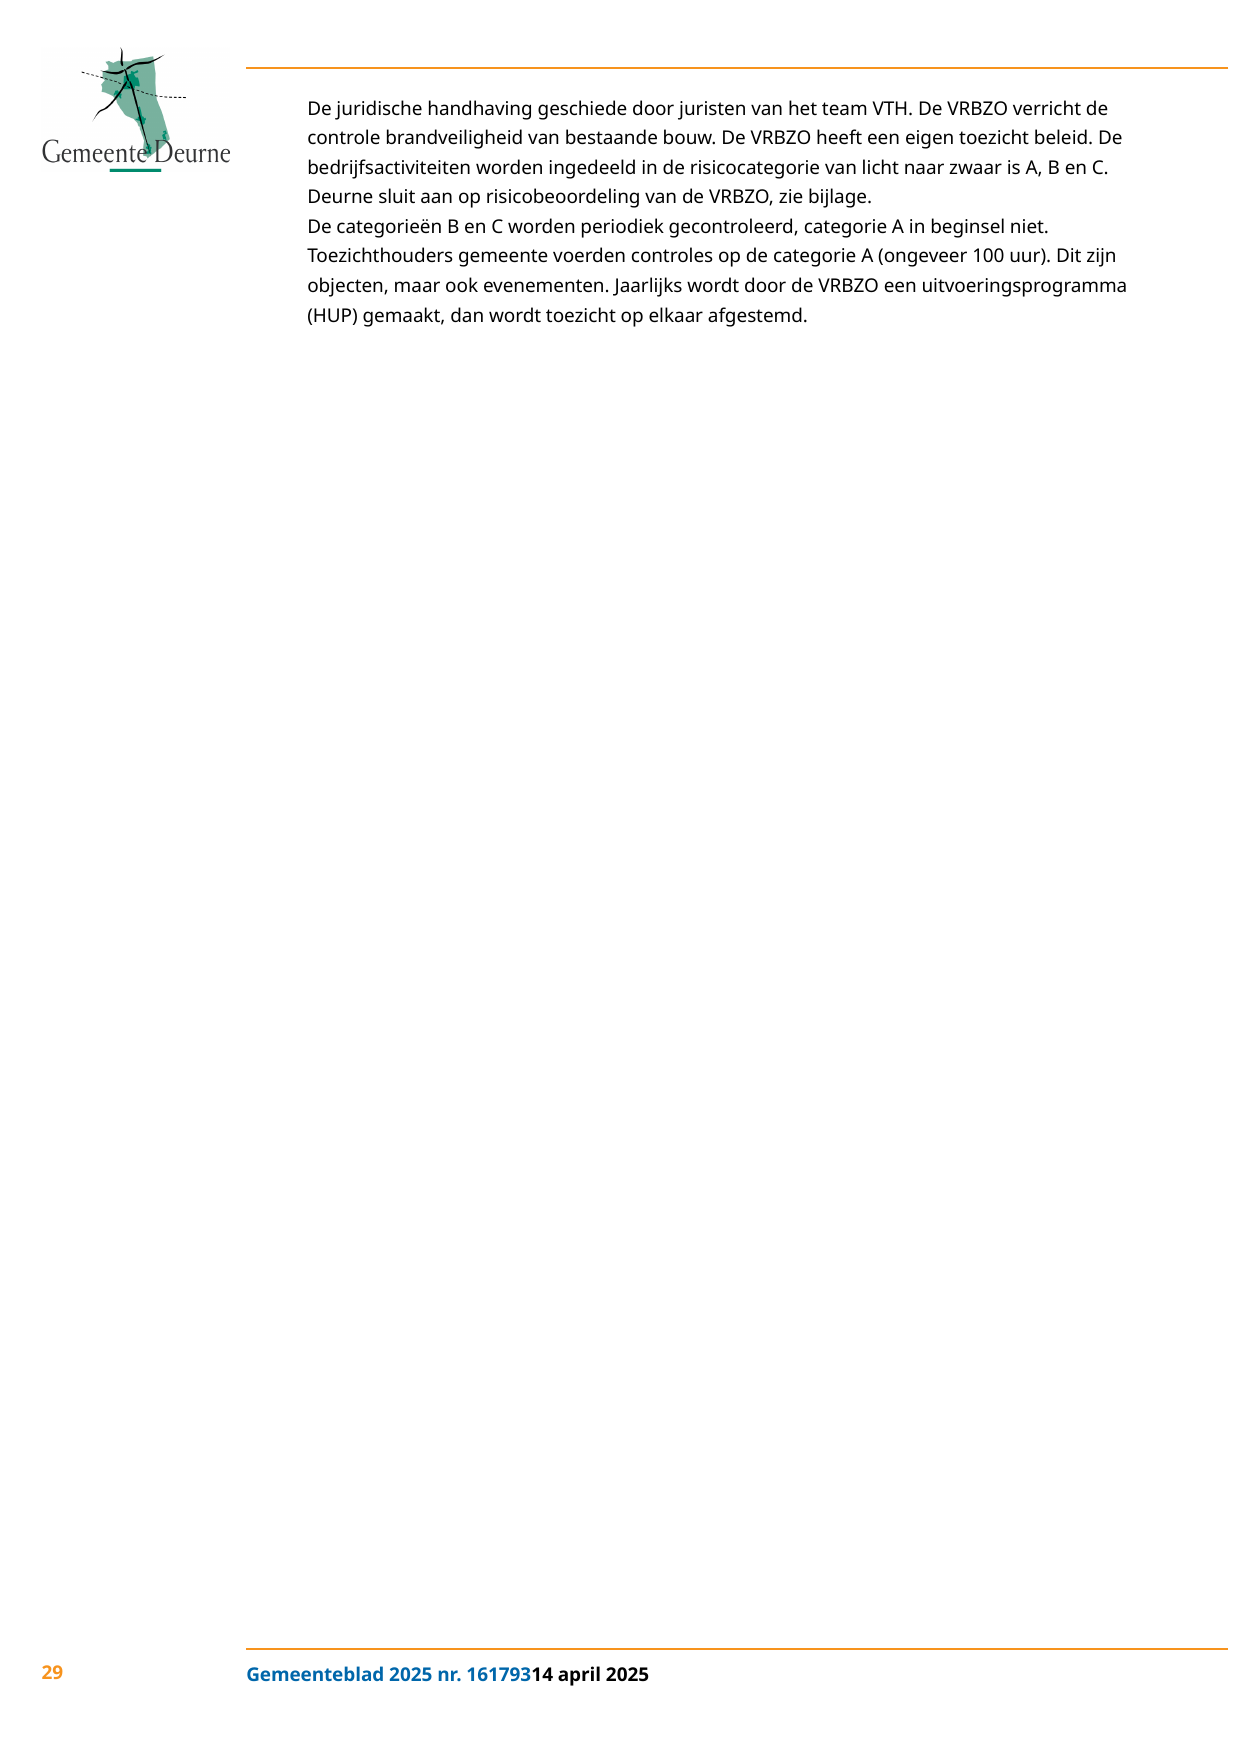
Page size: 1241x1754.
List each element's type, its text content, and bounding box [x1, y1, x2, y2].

picture [41, 47, 231, 172]
list De categorieën B en C worden periodiek gecontroleerd, categorie A in beginsel niet. Toezichthouders gemeente voerden controles op de categorie A (ongeveer 100 uur). Dit zijn objecten, maar ook evenementen. Jaarlijks wordt door de VRBZO een uitvoeringsprogramma (HUP) gemaakt, dan wordt toezicht op elkaar afgestemd. [248, 213, 1152, 328]
list De juridische handhaving geschiede door juristen van het team VTH. De VRBZO verricht de controle brandveiligheid van bestaande bouw. De VRBZO heeft een eigen toezicht beleid. De bedrijfsactiviteiten worden ingedeeld in de risicocategorie van licht naar zwaar is A, B en C. Deurne sluit aan op risicobeoordeling van de VRBZO, zie bijlage. [248, 95, 1152, 209]
